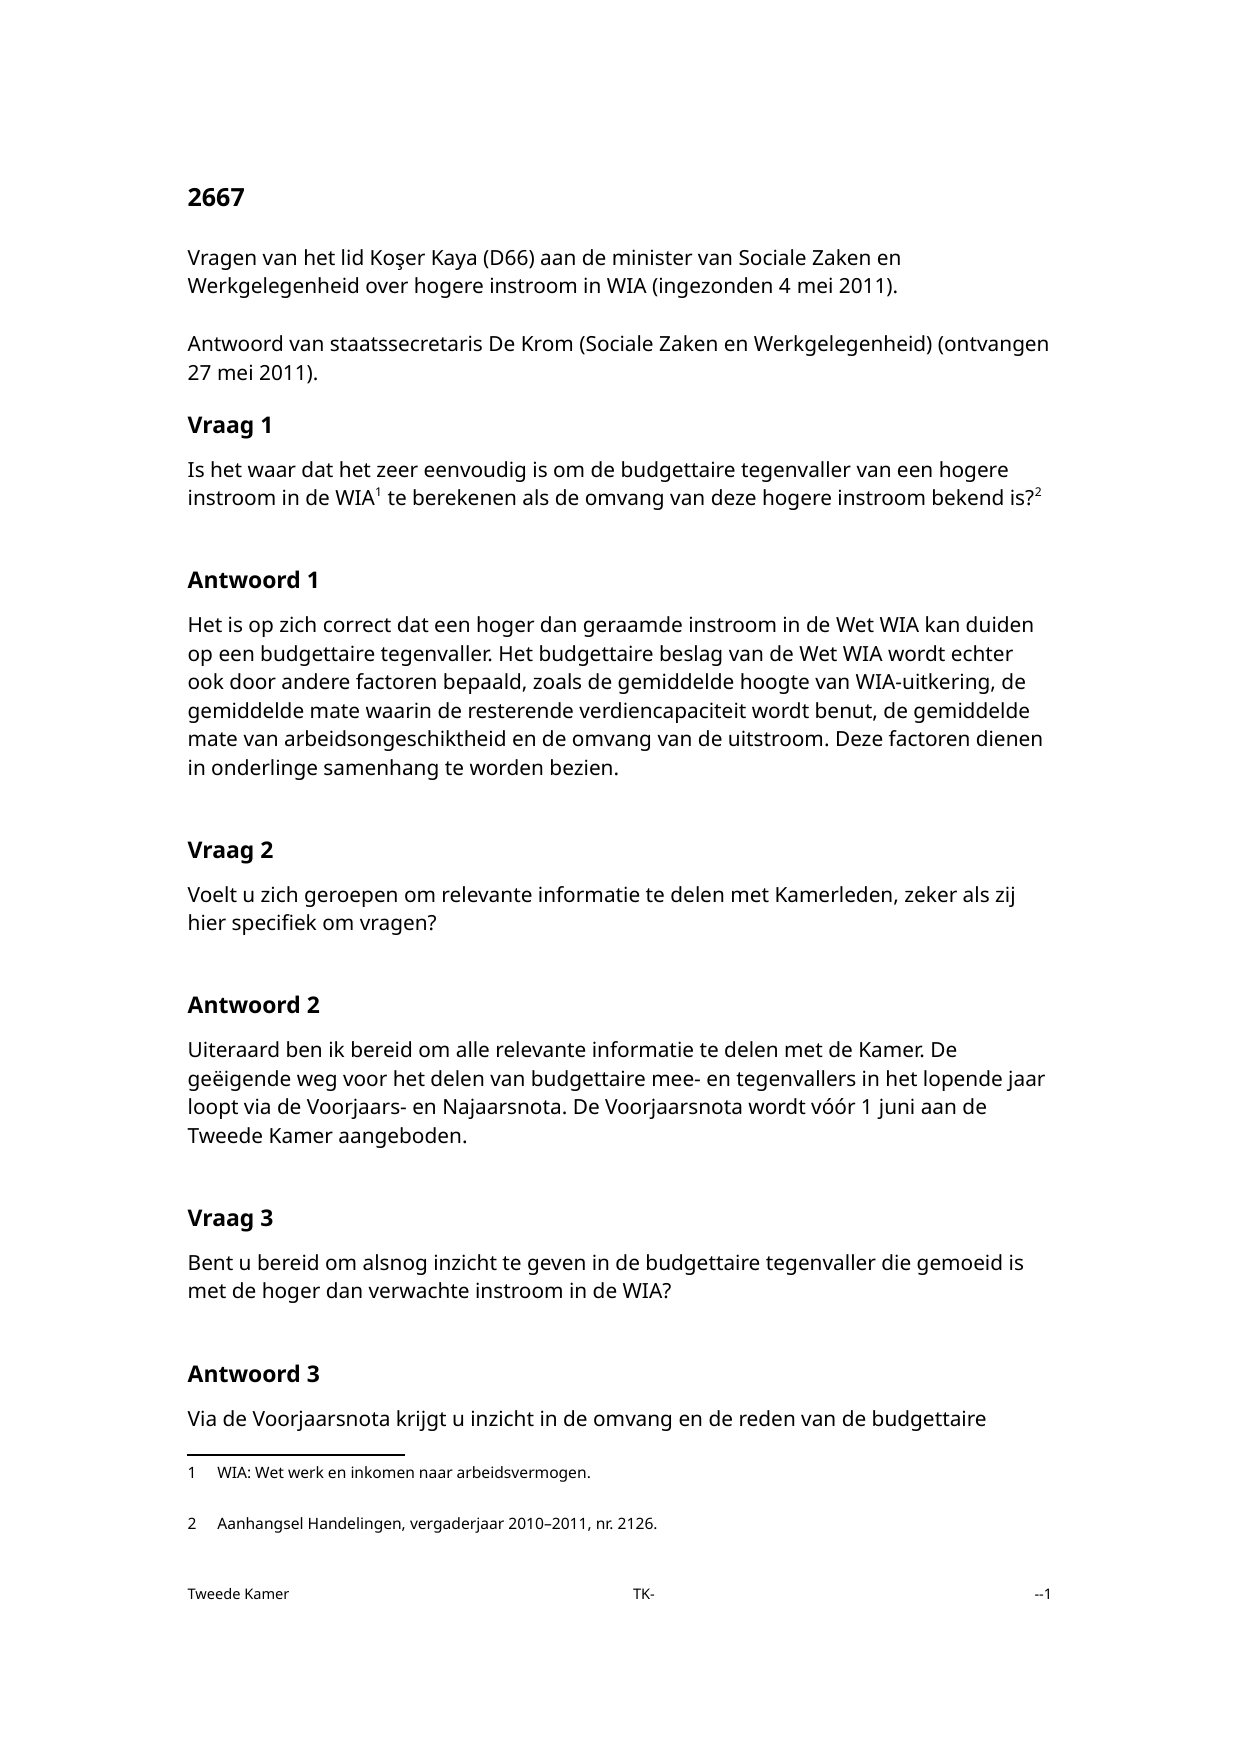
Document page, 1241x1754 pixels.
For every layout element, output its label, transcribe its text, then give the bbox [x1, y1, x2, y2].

text Bent u bereid om alsnog inzicht te geven in de budgettaire tegenvaller die gemoeid is met de hoger dan verwachte instroom in de WIA? [187, 1248, 1053, 1305]
text Antwoord van staatssecretaris De Krom (Sociale Zaken en Werkgelegenheid) (ontvangen 27 mei 2011). [187, 329, 1053, 386]
text Het is op zich correct dat een hoger dan geraamde instroom in de Wet WIA kan duiden op een budgettaire tegenvaller. Het budgettaire beslag van de Wet WIA wordt echter ook door andere factoren bepaald, zoals de gemiddelde hoogte van WIA-uitkering, de gemiddelde mate waarin de resterende verdiencapaciteit wordt benut, de gemiddelde mate van arbeidsongeschiktheid en de omvang van de uitstroom. Deze factoren dienen in onderlinge samenhang te worden bezien. [187, 611, 1053, 781]
text WIA: Wet werk en inkomen naar arbeidsvermogen. [187, 1447, 1053, 1476]
text Uiteraard ben ik bereid om alle relevante informatie te delen met de Kamer. De geëigende weg voor het delen van budgettaire mee- en tegenvallers in het lopende jaar loopt via de Voorjaars- en Najaarsnota. De Voorjaarsnota wordt vóór 1 juni aan de Tweede Kamer aangeboden. [187, 1036, 1053, 1149]
subtitle Antwoord 3 [187, 1357, 1053, 1389]
subtitle Vraag 1 [187, 409, 1053, 440]
subtitle Vraag 2 [187, 834, 1053, 865]
subtitle Antwoord 2 [187, 989, 1053, 1021]
text Vragen van het lid Koşer Kaya (D66) aan de minister van Sociale Zaken en Werkgelegenheid over hogere instroom in WIA (ingezonden 4 mei 2011). [187, 243, 1053, 300]
subtitle Antwoord 1 [187, 564, 1053, 596]
subtitle Vraag 3 [187, 1202, 1053, 1233]
text Aanhangsel Handelingen, vergaderjaar 2010–2011, nr. 2126. [187, 1506, 1053, 1534]
text 2667 [187, 179, 1053, 213]
text Is het waar dat het zeer eenvoudig is om de budgettaire tegenvaller van een hogere instroom in de WIA te berekenen als de omvang van deze hogere instroom bekend is? [187, 455, 1053, 512]
text Voelt u zich geroepen om relevante informatie te delen met Kamerleden, zeker als zij hier specifiek om vragen? [187, 880, 1053, 937]
text Via de Voorjaarsnota krijgt u inzicht in de omvang en de reden van de budgettaire [187, 1404, 1053, 1432]
